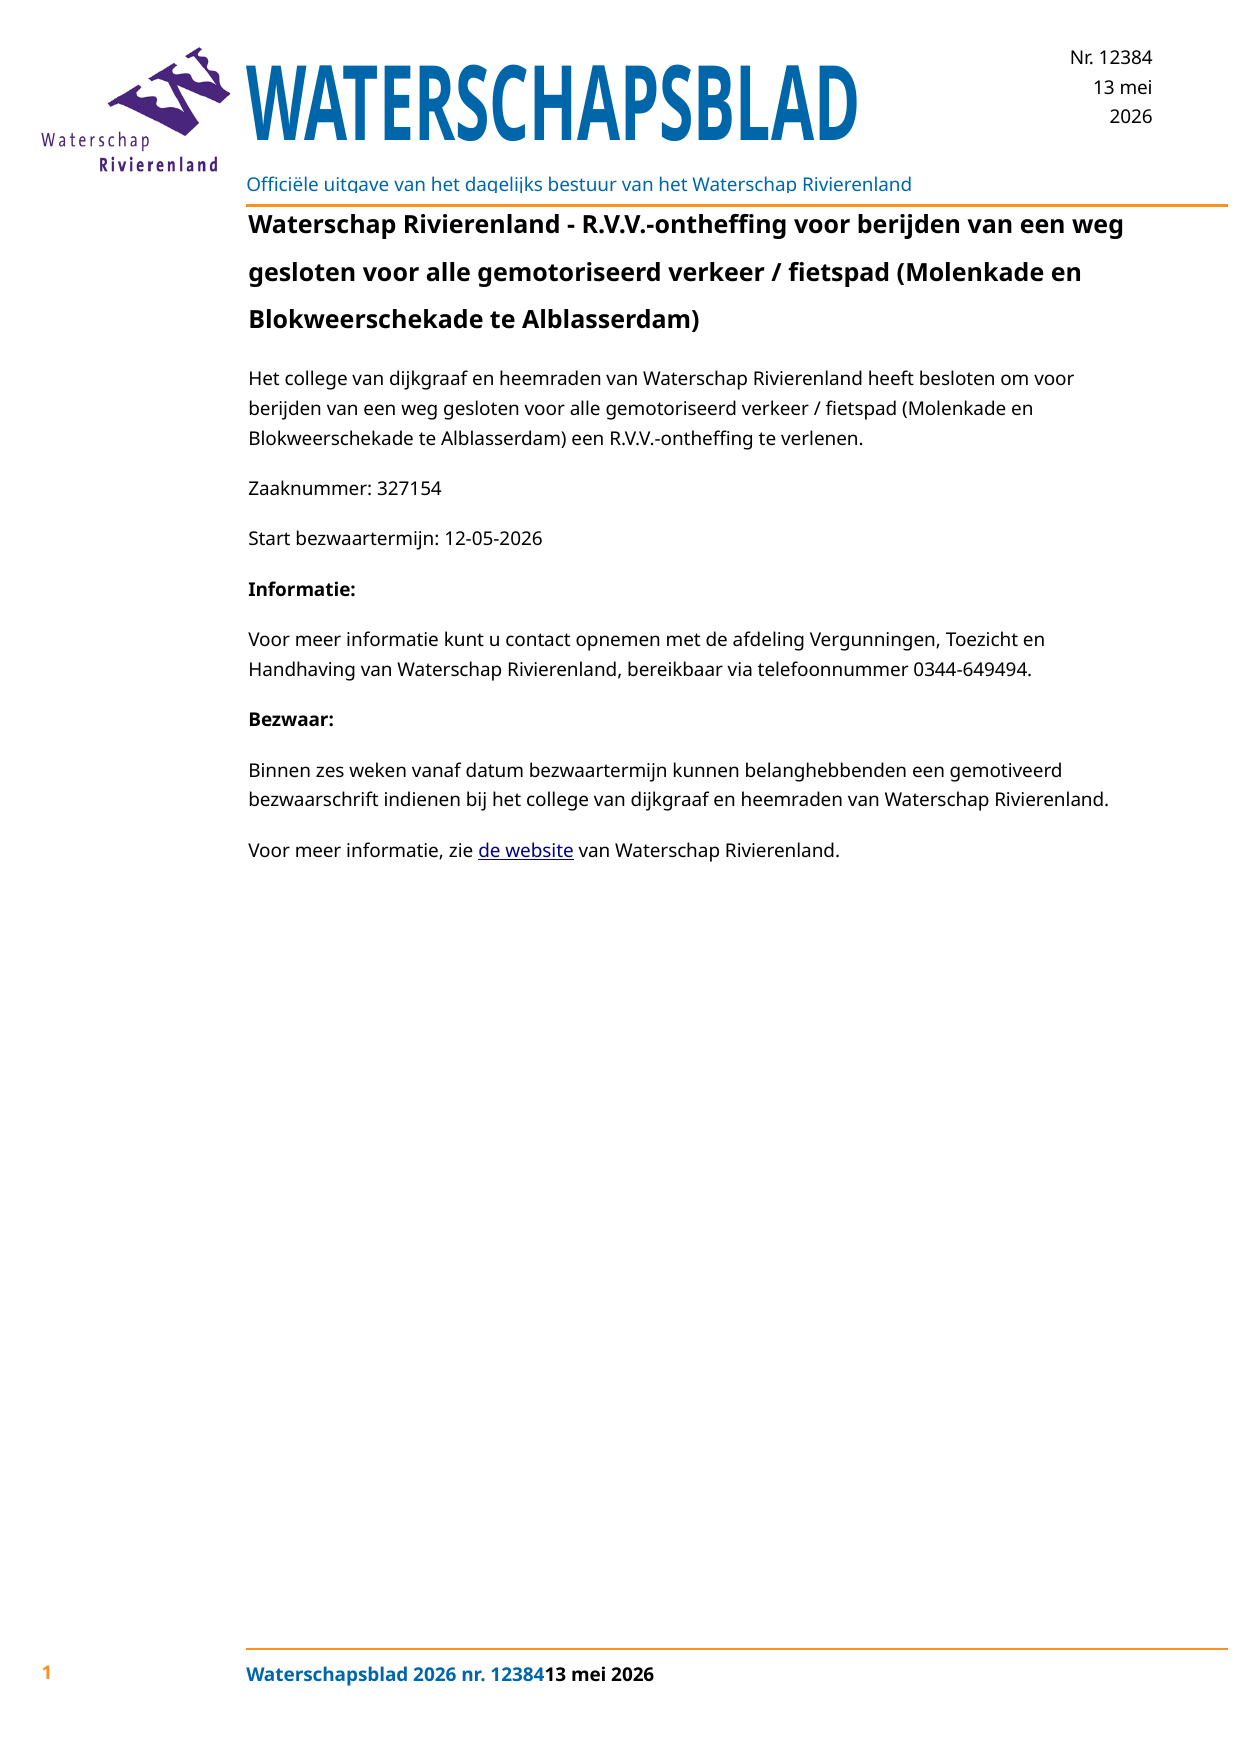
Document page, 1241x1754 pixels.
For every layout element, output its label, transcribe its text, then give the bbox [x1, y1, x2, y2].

picture [41, 47, 231, 172]
text Start bezwaartermijn: 12-05-2026 [248, 526, 1152, 551]
text Informatie: [248, 576, 1152, 602]
text Voor meer informatie, zie de website van Waterschap Rivierenland. [248, 837, 1152, 862]
text Zaaknummer: 327154 [248, 475, 1152, 501]
text Voor meer informatie kunt u contact opnemen met de afdeling Vergunningen, Toezicht en Handhaving van Waterschap Rivierenland, bereikbaar via telefoonnummer 0344-649494. [248, 626, 1152, 682]
text Bezwaar: [248, 706, 1152, 732]
text Het college van dijkgraaf en heemraden van Waterschap Rivierenland heeft besloten om voor berijden van een weg gesloten voor alle gemotoriseerd verkeer / fietspad (Molenkade en Blokweerschekade te Alblasserdam) een R.V.V.-ontheffing te verlenen. [248, 366, 1152, 450]
text Waterschap Rivierenland - R.V.V.-ontheffing voor berijden van een weg gesloten voor alle gemotoriseerd verkeer / fietspad (Molenkade en Blokweerschekade te Alblasserdam) [248, 207, 1152, 336]
text Binnen zes weken vanaf datum bezwaartermijn kunnen belanghebbenden een gemotiveerd bezwaarschrift indienen bij het college van dijkgraaf en heemraden van Waterschap Rivierenland. [248, 757, 1152, 812]
